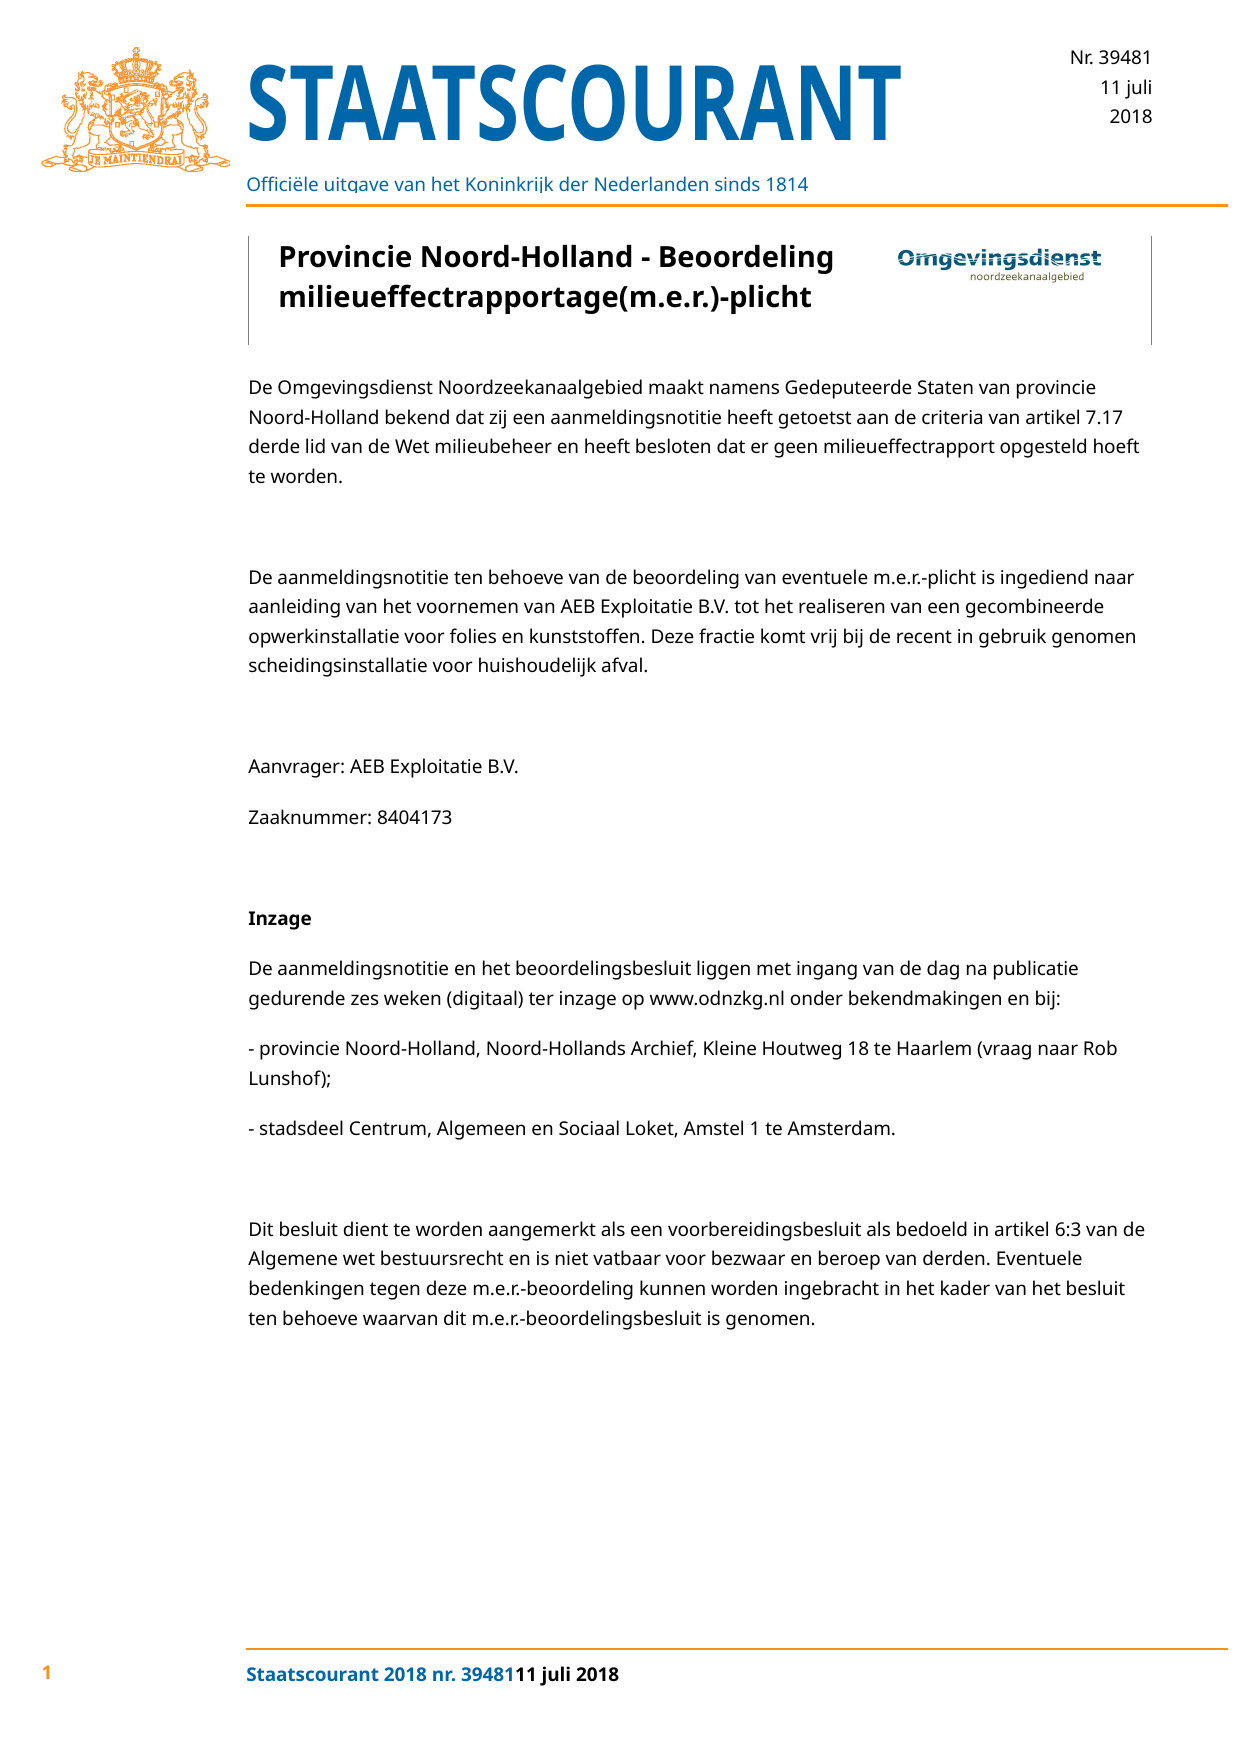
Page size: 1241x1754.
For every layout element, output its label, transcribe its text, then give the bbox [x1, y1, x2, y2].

picture [41, 47, 231, 172]
text De aanmeldingsnotitie ten behoeve van de beoordeling van eventuele m.e.r.-plicht is ingediend naar aanleiding van het voornemen van AEB Exploitatie B.V. tot het realiseren van een gecombineerde opwerkinstallatie voor folies en kunststoffen. Deze fractie komt vrij bij de recent in gebruik genomen scheidingsinstallatie voor huishoudelijk afval. [248, 564, 1152, 678]
table_header [850, 236, 1151, 345]
text De Omgevingsdienst Noordzeekanaalgebied maakt namens Gedeputeerde Staten van provincie Noord-Holland bekend dat zij een aanmeldingsnotitie heeft getoetst aan de criteria van artikel 7.17 derde lid van de Wet milieubeheer en heeft besloten dat er geen milieueffectrapport opgesteld hoeft te worden. [248, 374, 1152, 489]
text Zaaknummer: 8404173 [248, 804, 1152, 829]
text - provincie Noord-Holland, Noord-Hollands Archief, Kleine Houtweg 18 te Haarlem (vraag naar Rob Lunshof); [248, 1035, 1152, 1090]
text - stadsdeel Centrum, Algemeen en Sociaal Loket, Amstel 1 te Amsterdam. [248, 1115, 1152, 1141]
text Dit besluit dient te worden aangemerkt als een voorbereidingsbesluit als bedoeld in artikel 6:3 van de Algemene wet bestuursrecht en is niet vatbaar voor bezwaar en beroep van derden. Eventuele bedenkingen tegen deze m.e.r.-beoordeling kunnen worden ingebracht in het kader van het besluit ten behoeve waarvan dit m.e.r.-beoordelingsbesluit is genomen. [248, 1216, 1152, 1330]
picture [882, 236, 1119, 300]
text Aanvrager: AEB Exploitatie B.V. [248, 753, 1152, 779]
text Inzage [248, 905, 1152, 930]
text De aanmeldingsnotitie en het beoordelingsbesluit liggen met ingang van de dag na publicatie gedurende zes weken (digitaal) ter inzage op www.odnzkg.nl onder bekendmakingen en bij: [248, 955, 1152, 1010]
table_header Provincie Noord-Holland - Beoordeling milieueffectrapportage(m.e.r.)-plicht [249, 236, 850, 345]
